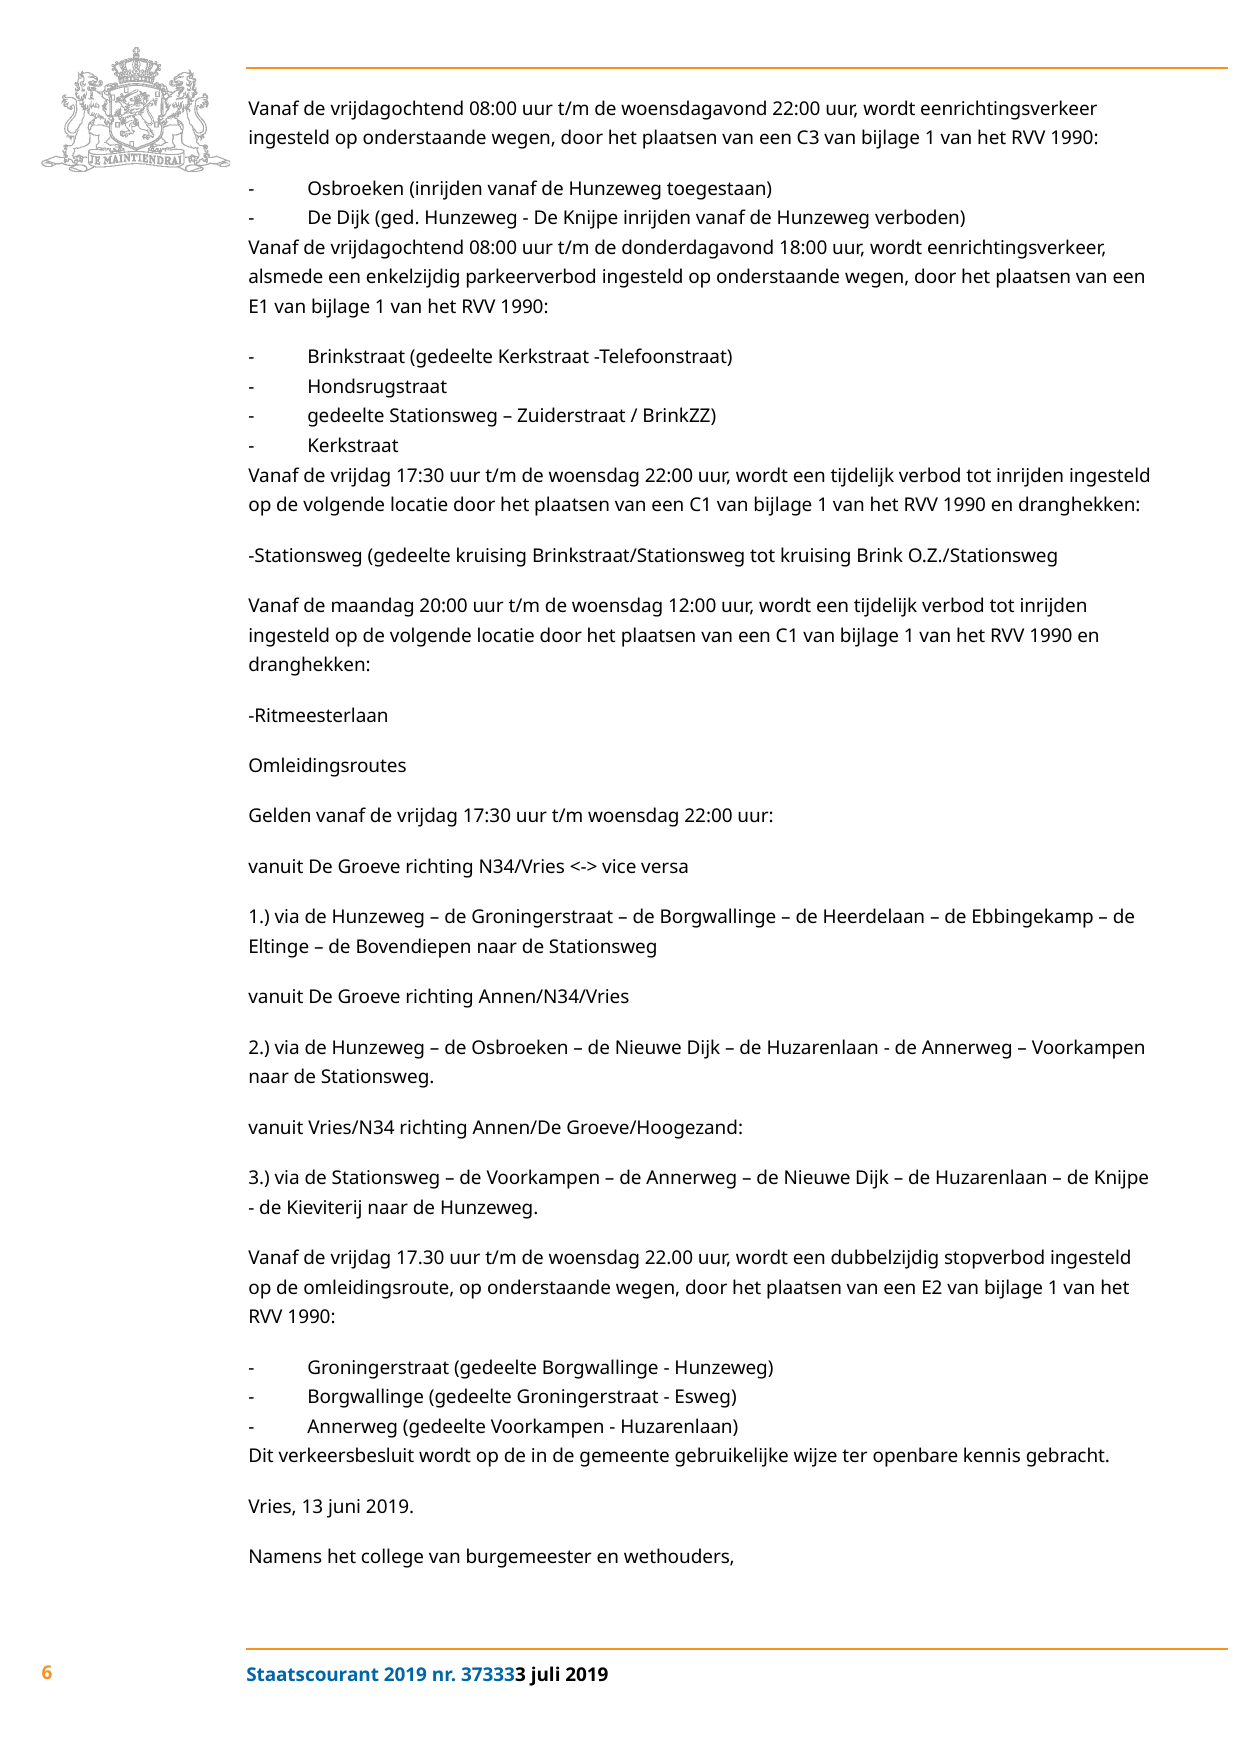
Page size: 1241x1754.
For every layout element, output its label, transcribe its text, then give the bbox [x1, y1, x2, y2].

text 2.) via de Hunzeweg – de Osbroeken – de Nieuwe Dijk – de Huzarenlaan - de Annerweg – Voorkampen naar de Stationsweg. [248, 1034, 1152, 1089]
text -Stationsweg (gedeelte kruising Brinkstraat/Stationsweg tot kruising Brink O.Z./Stationsweg [248, 542, 1152, 568]
text Gelden vanaf de vrijdag 17:30 uur t/m woensdag 22:00 uur: [248, 803, 1152, 828]
text Namens het college van burgemeester en wethouders, [248, 1543, 1152, 1569]
text -Ritmeesterlaan [248, 702, 1152, 728]
list De Dijk (ged. Hunzeweg - De Knijpe inrijden vanaf de Hunzeweg verboden) [248, 204, 1152, 230]
text Vanaf de vrijdag 17:30 uur t/m de woensdag 22:00 uur, wordt een tijdelijk verbod tot inrijden ingesteld op de volgende locatie door het plaatsen van een C1 van bijlage 1 van het RVV 1990 en dranghekken: [248, 462, 1152, 517]
text vanuit De Groeve richting N34/Vries <-> vice versa [248, 853, 1152, 879]
picture [41, 47, 231, 172]
text Vries, 13 juni 2019. [248, 1493, 1152, 1519]
text 1.) via de Hunzeweg – de Groningerstraat – de Borgwallinge – de Heerdelaan – de Ebbingekamp – de Eltinge – de Bovendiepen naar de Stationsweg [248, 903, 1152, 959]
list gedeelte Stationsweg – Zuiderstraat / BrinkZZ) [248, 403, 1152, 428]
text Vanaf de vrijdagochtend 08:00 uur t/m de woensdagavond 22:00 uur, wordt eenrichtingsverkeer ingesteld op onderstaande wegen, door het plaatsen van een C3 van bijlage 1 van het RVV 1990: [248, 95, 1152, 150]
list Osbroeken (inrijden vanaf de Hunzeweg toegestaan) [248, 175, 1152, 201]
list Groningerstraat (gedeelte Borgwallinge - Hunzeweg) [248, 1354, 1152, 1380]
text vanuit De Groeve richting Annen/N34/Vries [248, 983, 1152, 1009]
list Hondsrugstraat [248, 373, 1152, 399]
text 3.) via de Stationsweg – de Voorkampen – de Annerweg – de Nieuwe Dijk – de Huzarenlaan – de Knijpe - de Kieviterij naar de Hunzeweg. [248, 1164, 1152, 1220]
text Vanaf de maandag 20:00 uur t/m de woensdag 12:00 uur, wordt een tijdelijk verbod tot inrijden ingesteld op de volgende locatie door het plaatsen van een C1 van bijlage 1 van het RVV 1990 en dranghekken: [248, 592, 1152, 677]
text Dit verkeersbesluit wordt op de in de gemeente gebruikelijke wijze ter openbare kennis gebracht. [248, 1443, 1152, 1468]
text Vanaf de vrijdagochtend 08:00 uur t/m de donderdagavond 18:00 uur, wordt eenrichtingsverkeer, alsmede een enkelzijdig parkeerverbod ingesteld op onderstaande wegen, door het plaatsen van een E1 van bijlage 1 van het RVV 1990: [248, 234, 1152, 319]
list Annerweg (gedeelte Voorkampen - Huzarenlaan) [248, 1413, 1152, 1439]
text vanuit Vries/N34 richting Annen/De Groeve/Hoogezand: [248, 1114, 1152, 1140]
list Kerkstraat [248, 432, 1152, 458]
text Vanaf de vrijdag 17.30 uur t/m de woensdag 22.00 uur, wordt een dubbelzijdig stopverbod ingesteld op de omleidingsroute, op onderstaande wegen, door het plaatsen van een E2 van bijlage 1 van het RVV 1990: [248, 1244, 1152, 1329]
text Omleidingsroutes [248, 752, 1152, 778]
list Brinkstraat (gedeelte Kerkstraat -Telefoonstraat) [248, 343, 1152, 369]
list Borgwallinge (gedeelte Groningerstraat - Esweg) [248, 1383, 1152, 1409]
